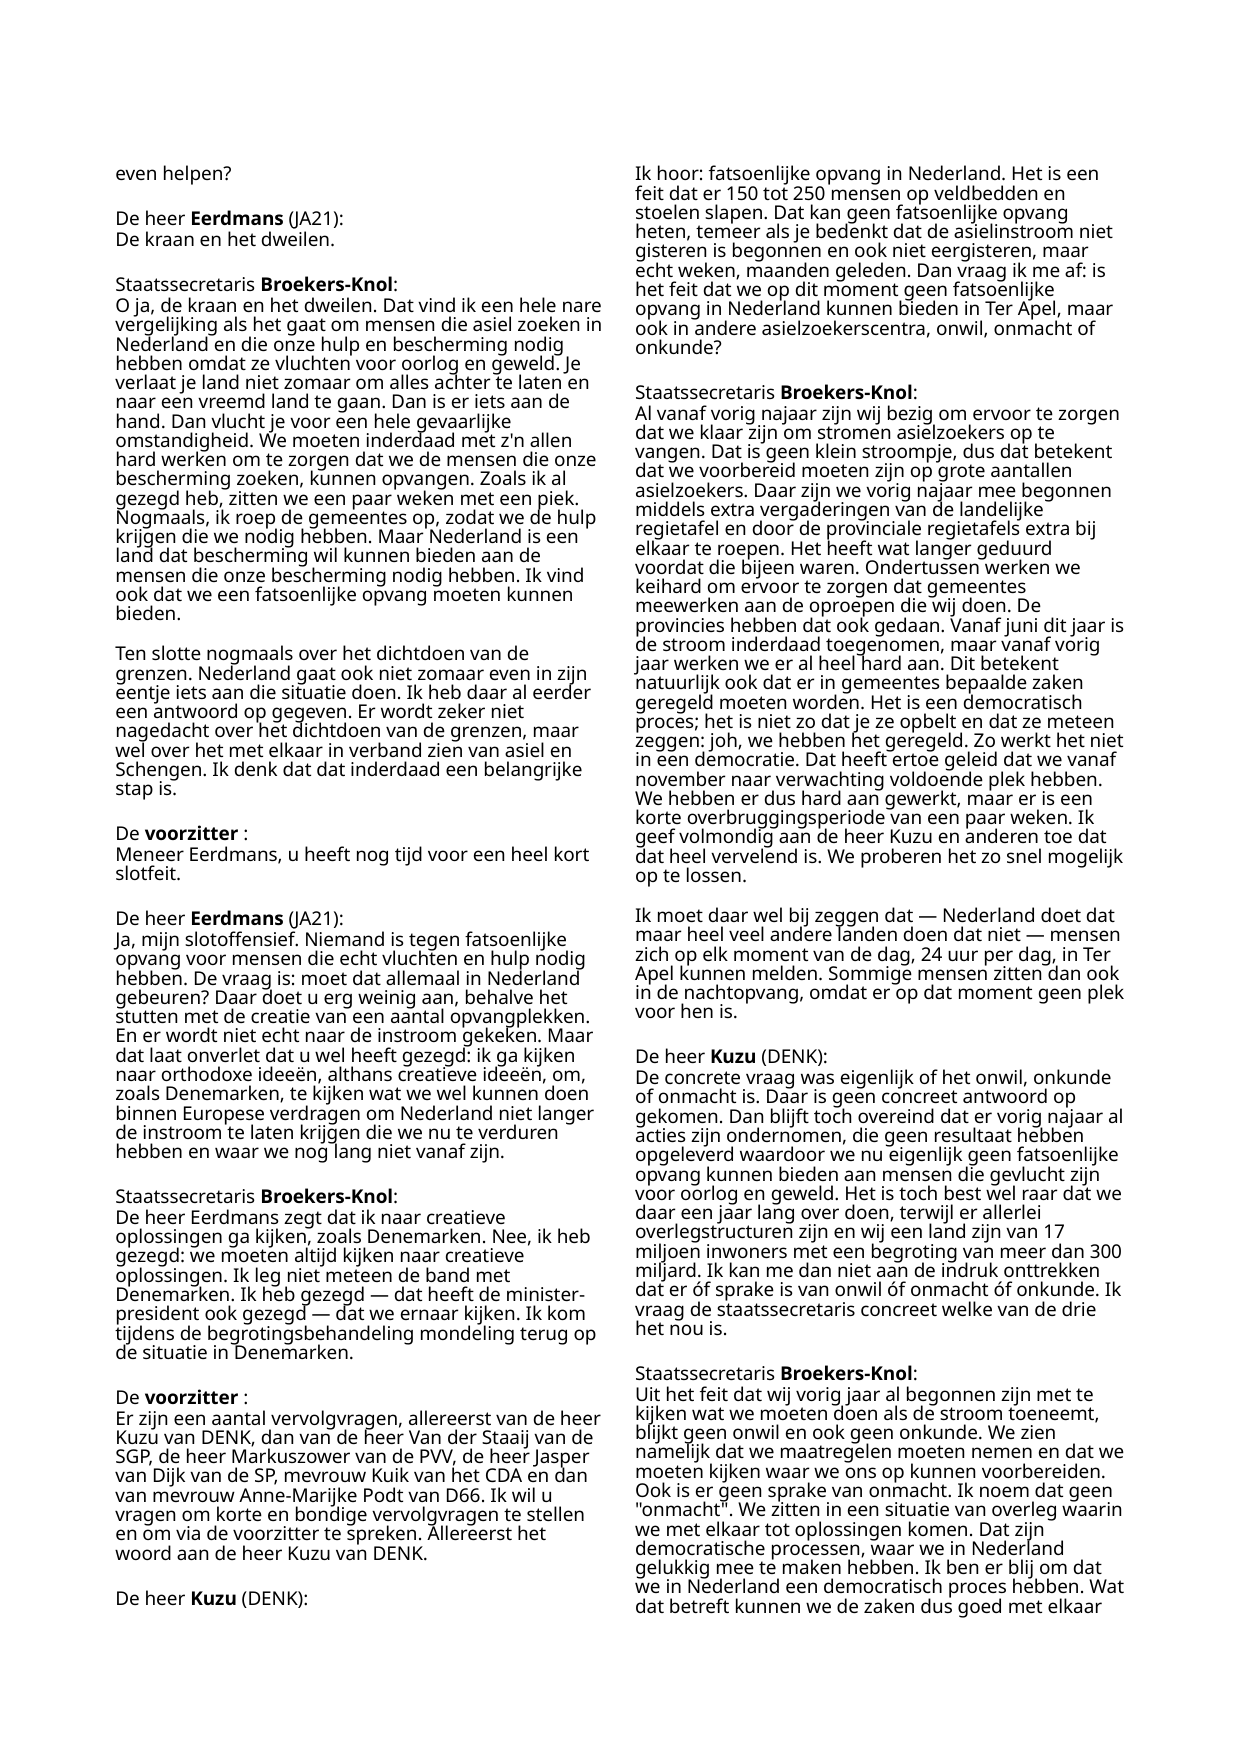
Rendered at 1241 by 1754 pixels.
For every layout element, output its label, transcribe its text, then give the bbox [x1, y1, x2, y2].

text Uit het feit dat wij vorig jaar al begonnen zijn met te kijken wat we moeten doen als de stroom toeneemt, blijkt geen onwil en ook geen onkunde. We zien namelijk dat we maatregelen moeten nemen en dat we moeten kijken waar we ons op kunnen voorbereiden. Ook is er geen sprake van onmacht. Ik noem dat geen "onmacht". We zitten in een situatie van overleg waarin we met elkaar tot oplossingen komen. Dat zijn democratische processen, waar we in Nederland gelukkig mee te maken hebben. Ik ben er blij om dat we in Nederland een democratisch proces hebben. Wat dat betreft kunnen we de zaken dus goed met elkaar [635, 1386, 1125, 1617]
text De voorzitter : [115, 1384, 605, 1410]
text Er zijn een aantal vervolgvragen, allereerst van de heer Kuzu van DENK, dan van de heer Van der Staaij van de SGP, de heer Markuszower van de PVV, de heer Jasper van Dijk van de SP, mevrouw Kuik van het CDA en dan van mevrouw Anne-Marijke Podt van D66. Ik wil u vragen om korte en bondige vervolgvragen te stellen en om via de voorzitter te spreken. Allereerst het woord aan de heer Kuzu van DENK. [115, 1410, 605, 1564]
text Staatssecretaris Broekers-Knol: [115, 271, 605, 297]
text O ja, de kraan en het dweilen. Dat vind ik een hele nare vergelijking als het gaat om mensen die asiel zoeken in Nederland en die onze hulp en bescherming nodig hebben omdat ze vluchten voor oorlog en geweld. Je verlaat je land niet zomaar om alles achter te laten en naar een vreemd land te gaan. Dan is er iets aan de hand. Dan vlucht je voor een hele gevaarlijke omstandigheid. We moeten inderdaad met z'n allen hard werken om te zorgen dat we de mensen die onze bescherming zoeken, kunnen opvangen. Zoals ik al gezegd heb, zitten we een paar weken met een piek. Nogmaals, ik roep de gemeentes op, zodat we de hulp krijgen die we nodig hebben. Maar Nederland is een land dat bescherming wil kunnen bieden aan de mensen die onze bescherming nodig hebben. Ik vind ook dat we een fatsoenlijke opvang moeten kunnen bieden. [115, 297, 605, 624]
text Ten slotte nogmaals over het dichtdoen van de grenzen. Nederland gaat ook niet zomaar even in zijn eentje iets aan die situatie doen. Ik heb daar al eerder een antwoord op gegeven. Er wordt zeker niet nagedacht over het dichtdoen van de grenzen, maar wel over het met elkaar in verband zien van asiel en Schengen. Ik denk dat dat inderdaad een belangrijke stap is. [115, 645, 605, 799]
text Ik hoor: fatsoenlijke opvang in Nederland. Het is een feit dat er 150 tot 250 mensen op veldbedden en stoelen slapen. Dat kan geen fatsoenlijke opvang heten, temeer als je bedenkt dat de asielinstroom niet gisteren is begonnen en ook niet eergisteren, maar echt weken, maanden geleden. Dan vraag ik me af: is het feit dat we op dit moment geen fatsoenlijke opvang in Nederland kunnen bieden in Ter Apel, maar ook in andere asielzoekerscentra, onwil, onmacht of onkunde? [635, 165, 1125, 358]
text Staatssecretaris Broekers-Knol: [635, 379, 1125, 404]
text even helpen? [115, 165, 605, 184]
text De voorzitter : [115, 820, 605, 846]
text Staatssecretaris Broekers-Knol: [635, 1360, 1125, 1386]
text De heer Kuzu (DENK): [115, 1585, 605, 1610]
text De heer Eerdmans zegt dat ik naar creatieve oplossingen ga kijken, zoals Denemarken. Nee, ik heb gezegd: we moeten altijd kijken naar creatieve oplossingen. Ik leg niet meteen de band met Denemarken. Ik heb gezegd — dat heeft de minister-president ook gezegd — dat we ernaar kijken. Ik kom tijdens de begrotingsbehandeling mondeling terug op de situatie in Denemarken. [115, 1209, 605, 1363]
text De kraan en het dweilen. [115, 231, 605, 250]
text Staatssecretaris Broekers-Knol: [115, 1183, 605, 1209]
text Ja, mijn slotoffensief. Niemand is tegen fatsoenlijke opvang voor mensen die echt vluchten en hulp nodig hebben. De vraag is: moet dat allemaal in Nederland gebeuren? Daar doet u erg weinig aan, behalve het stutten met de creatie van een aantal opvangplekken. En er wordt niet echt naar de instroom gekeken. Maar dat laat onverlet dat u wel heeft gezegd: ik ga kijken naar orthodoxe ideeën, althans creatieve ideeën, om, zoals Denemarken, te kijken wat we wel kunnen doen binnen Europese verdragen om Nederland niet langer de instroom te laten krijgen die we nu te verduren hebben en waar we nog lang niet vanaf zijn. [115, 931, 605, 1162]
text De heer Kuzu (DENK): [635, 1043, 1125, 1069]
text De heer Eerdmans (JA21): [115, 205, 605, 231]
text Meneer Eerdmans, u heeft nog tijd voor een heel kort slotfeit. [115, 846, 605, 884]
text De heer Eerdmans (JA21): [115, 905, 605, 931]
text Al vanaf vorig najaar zijn wij bezig om ervoor te zorgen dat we klaar zijn om stromen asielzoekers op te vangen. Dat is geen klein stroompje, dus dat betekent dat we voorbereid moeten zijn op grote aantallen asielzoekers. Daar zijn we vorig najaar mee begonnen middels extra vergaderingen van de landelijke regietafel en door de provinciale regietafels extra bij elkaar te roepen. Het heeft wat langer geduurd voordat die bijeen waren. Ondertussen werken we keihard om ervoor te zorgen dat gemeentes meewerken aan de oproepen die wij doen. De provincies hebben dat ook gedaan. Vanaf juni dit jaar is de stroom inderdaad toegenomen, maar vanaf vorig jaar werken we er al heel hard aan. Dit betekent natuurlijk ook dat er in gemeentes bepaalde zaken geregeld moeten worden. Het is een democratisch proces; het is niet zo dat je ze opbelt en dat ze meteen zeggen: joh, we hebben het geregeld. Zo werkt het niet in een democratie. Dat heeft ertoe geleid dat we vanaf november naar verwachting voldoende plek hebben. We hebben er dus hard aan gewerkt, maar er is een korte overbruggingsperiode van een paar weken. Ik geef volmondig aan de heer Kuzu en anderen toe dat dat heel vervelend is. We proberen het zo snel mogelijk op te lossen. [635, 404, 1125, 886]
text Ik moet daar wel bij zeggen dat — Nederland doet dat maar heel veel andere landen doen dat niet — mensen zich op elk moment van de dag, 24 uur per dag, in Ter Apel kunnen melden. Sommige mensen zitten dan ook in de nachtopvang, omdat er op dat moment geen plek voor hen is. [635, 907, 1125, 1023]
text De concrete vraag was eigenlijk of het onwil, onkunde of onmacht is. Daar is geen concreet antwoord op gekomen. Dan blijft toch overeind dat er vorig najaar al acties zijn ondernomen, die geen resultaat hebben opgeleverd waardoor we nu eigenlijk geen fatsoenlijke opvang kunnen bieden aan mensen die gevlucht zijn voor oorlog en geweld. Het is toch best wel raar dat we daar een jaar lang over doen, terwijl er allerlei overlegstructuren zijn en wij een land zijn van 17 miljoen inwoners met een begroting van meer dan 300 miljard. Ik kan me dan niet aan de indruk onttrekken dat er óf sprake is van onwil óf onmacht óf onkunde. Ik vraag de staatssecretaris concreet welke van de drie het nou is. [635, 1069, 1125, 1339]
